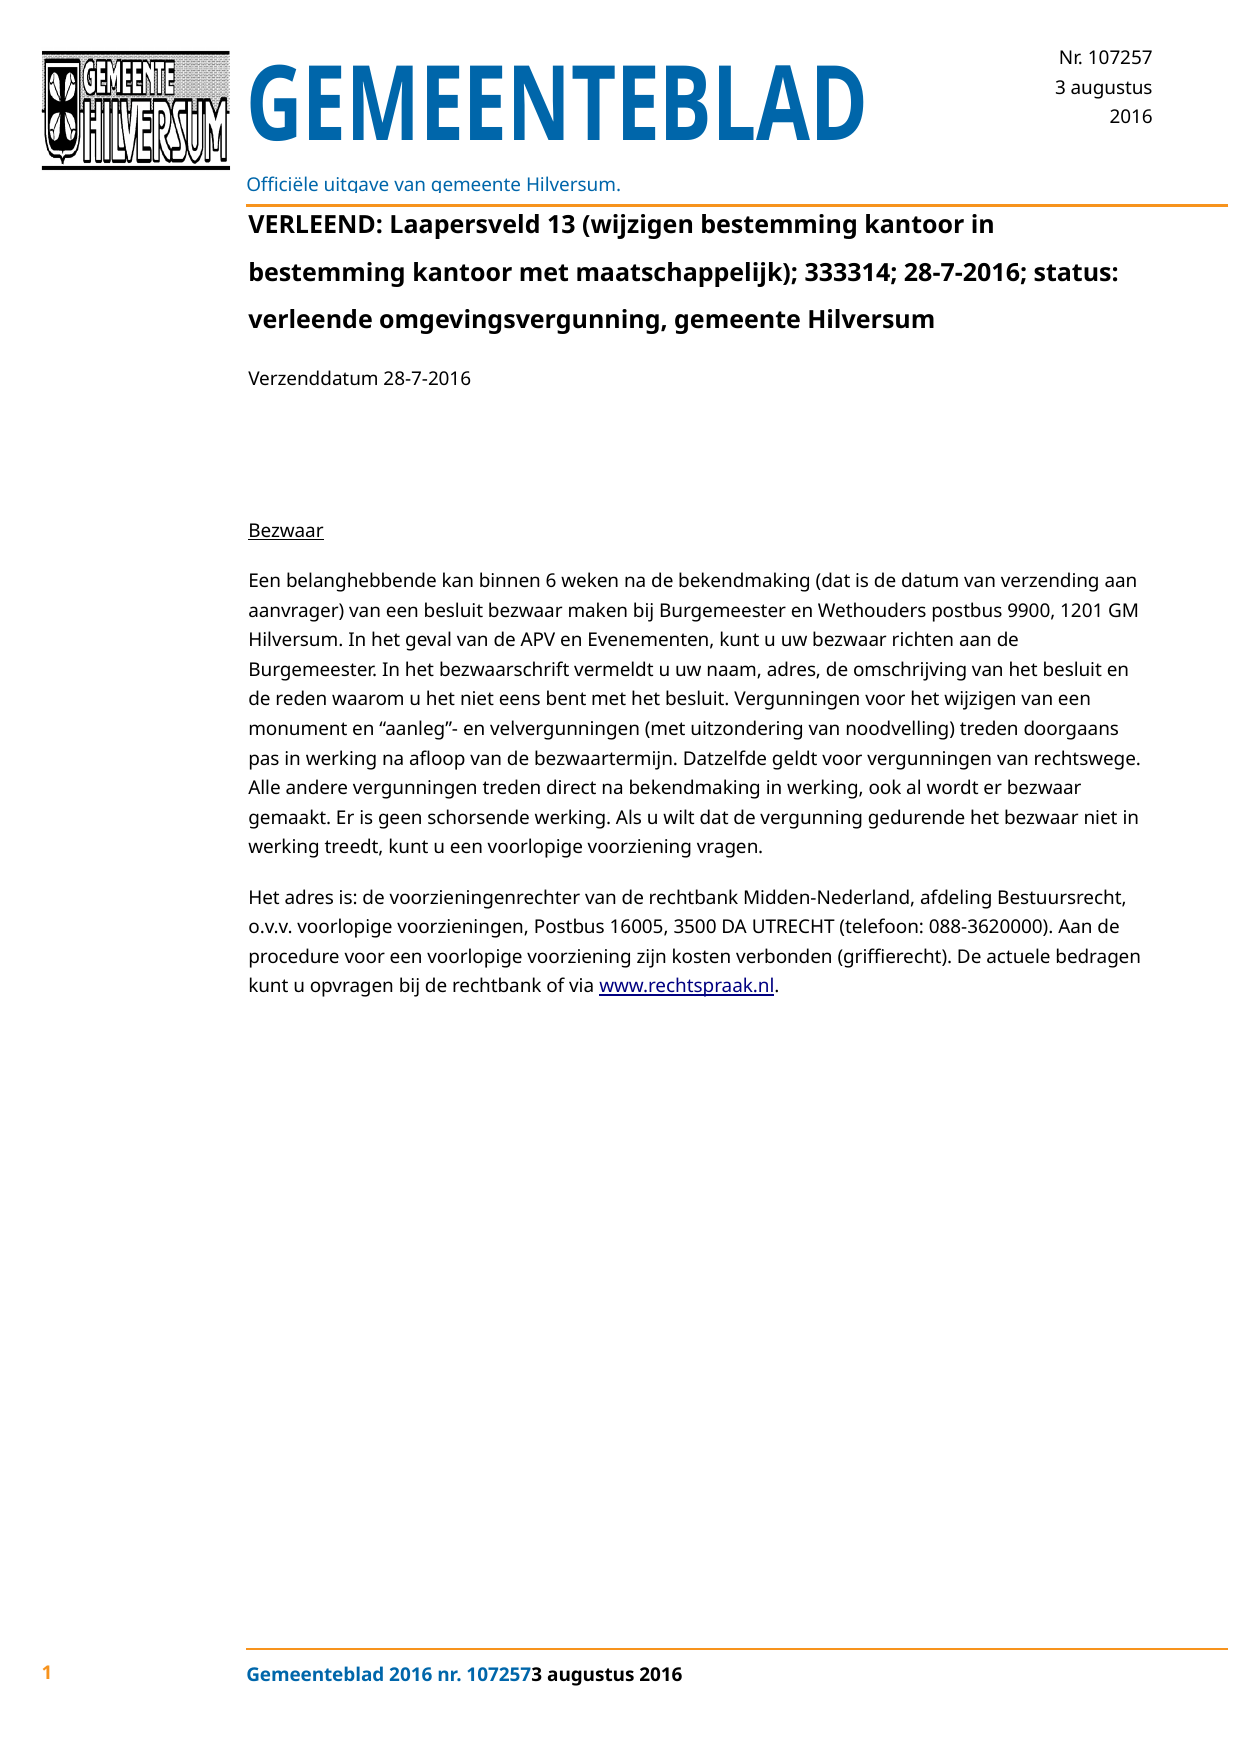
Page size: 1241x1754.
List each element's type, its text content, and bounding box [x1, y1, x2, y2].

text Een belanghebbende kan binnen 6 weken na de bekendmaking (dat is de datum van verzending aan aanvrager) van een besluit bezwaar maken bij Burgemeester en Wethouders postbus 9900, 1201 GM Hilversum. In het geval van de APV en Evenementen, kunt u uw bezwaar richten aan de Burgemeester. In het bezwaarschrift vermeldt u uw naam, adres, de omschrijving van het besluit en de reden waarom u het niet eens bent met het besluit. Vergunningen voor het wijzigen van een monument en “aanleg”- en velvergunningen (met uitzondering van noodvelling) treden doorgaans pas in werking na afloop van de bezwaartermijn. Datzelfde geldt voor vergunningen van rechtswege. Alle andere vergunningen treden direct na bekendmaking in werking, ook al wordt er bezwaar gemaakt. Er is geen schorsende werking. Als u wilt dat de vergunning gedurende het bezwaar niet in werking treedt, kunt u een voorlopige voorziening vragen. [248, 567, 1152, 859]
text Verzenddatum 28-7-2016 [248, 366, 1152, 391]
text Het adres is: de voorzieningenrechter van de rechtbank Midden-Nederland, afdeling Bestuursrecht, o.v.v. voorlopige voorzieningen, Postbus 16005, 3500 DA UTRECHT (telefoon: 088-3620000). Aan de procedure voor een voorlopige voorziening zijn kosten verbonden (griffierecht). De actuele bedragen kunt u opvragen bij de rechtbank of via www.rechtspraak.nl. [248, 884, 1152, 998]
text VERLEEND: Laapersveld 13 (wijzigen bestemming kantoor in bestemming kantoor met maatschappelijk); 333314; 28-7-2016; status: verleende omgevingsvergunning, gemeente Hilversum [248, 207, 1152, 336]
picture [41, 47, 231, 172]
text Bezwaar [248, 517, 1152, 542]
